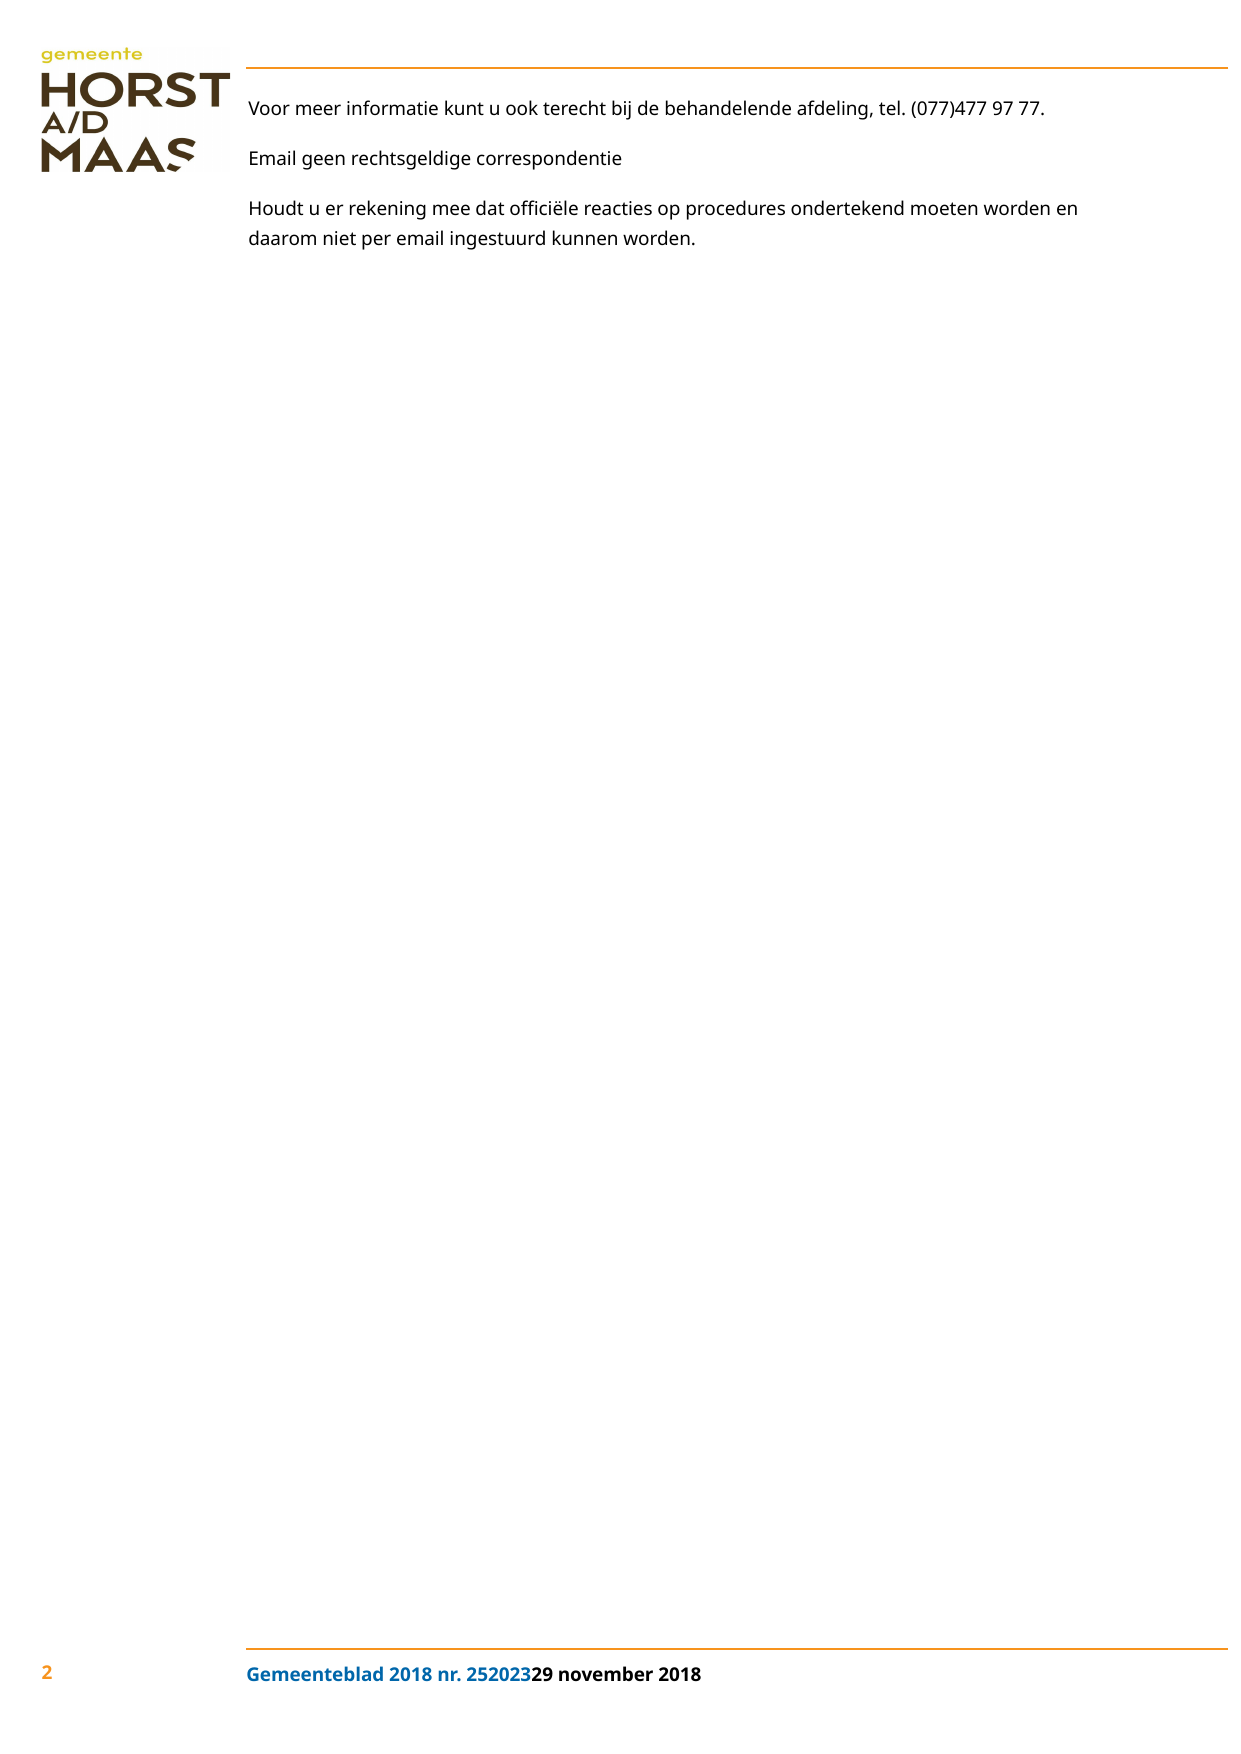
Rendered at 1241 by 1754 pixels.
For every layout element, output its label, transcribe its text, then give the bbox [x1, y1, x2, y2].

text Voor meer informatie kunt u ook terecht bij de behandelende afdeling, tel. (077)477 97 77. [248, 95, 1152, 121]
text Email geen rechtsgeldige correspondentie [248, 145, 1152, 171]
text Houdt u er rekening mee dat officiële reacties op procedures ondertekend moeten worden en daarom niet per email ingestuurd kunnen worden. [248, 196, 1152, 251]
picture [41, 47, 231, 172]
